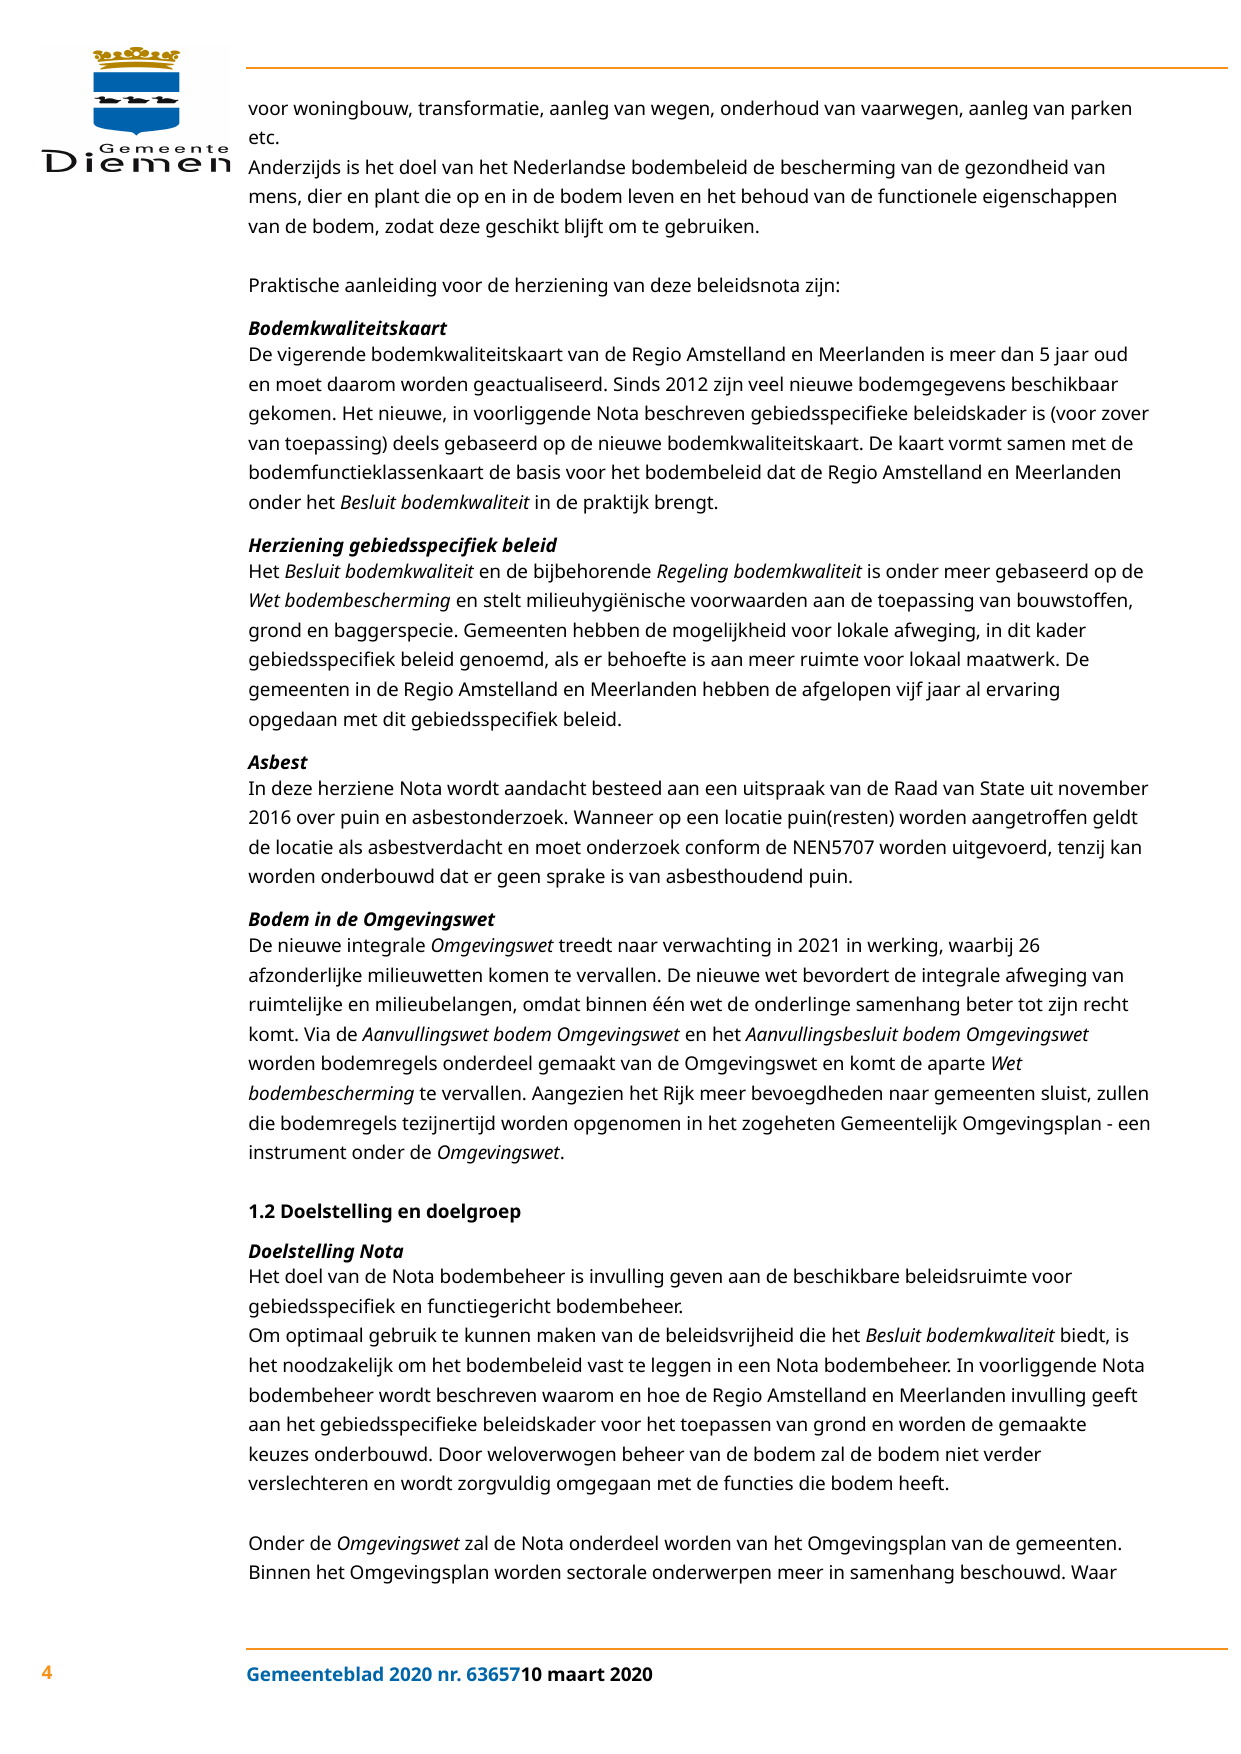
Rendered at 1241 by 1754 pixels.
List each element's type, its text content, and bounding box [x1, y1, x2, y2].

text Praktische aanleiding voor de herziening van deze beleidsnota zijn: [248, 272, 1152, 298]
text voor woningbouw, transformatie, aanleg van wegen, onderhoud van vaarwegen, aanleg van parken etc. [248, 95, 1152, 150]
text De nieuwe integrale Omgevingswet treedt naar verwachting in 2021 in werking, waarbij 26 afzonderlijke milieuwetten komen te vervallen. De nieuwe wet bevordert de integrale afweging van ruimtelijke en milieubelangen, omdat binnen één wet de onderlinge samenhang beter tot zijn recht komt. Via de Aanvullingswet bodem Omgevingswet en het Aanvullingsbesluit bodem Omgevingswet worden bodemregels onderdeel gemaakt van de Omgevingswet en komt de aparte Wet bodembescherming te vervallen. Aangezien het Rijk meer bevoegdheden naar gemeenten sluist, zullen die bodemregels tezijnertijd worden opgenomen in het zogeheten Gemeentelijk Omgevingsplan - een instrument onder de Omgevingswet. [248, 932, 1152, 1165]
text Onder de Omgevingswet zal de Nota onderdeel worden van het Omgevingsplan van de gemeenten. Binnen het Omgevingsplan worden sectorale onderwerpen meer in samenhang beschouwd. Waar [248, 1530, 1152, 1585]
text Asbest [248, 749, 1152, 775]
picture [41, 47, 231, 172]
text Bodem in de Omgevingswet [248, 907, 1152, 932]
text 1.2 Doelstelling en doelgroep [248, 1198, 1152, 1224]
text De vigerende bodemkwaliteitskaart van de Regio Amstelland en Meerlanden is meer dan 5 jaar oud en moet daarom worden geactualiseerd. Sinds 2012 zijn veel nieuwe bodemgegevens beschikbaar gekomen. Het nieuwe, in voorliggende Nota beschreven gebiedsspecifieke beleidskader is (voor zover van toepassing) deels gebaseerd op de nieuwe bodemkwaliteitskaart. De kaart vormt samen met de bodemfunctieklassenkaart de basis voor het bodembeleid dat de Regio Amstelland en Meerlanden onder het Besluit bodemkwaliteit in de praktijk brengt. [248, 341, 1152, 515]
text Doelstelling Nota [248, 1238, 1152, 1263]
text Herziening gebiedsspecifiek beleid [248, 532, 1152, 558]
text Het Besluit bodemkwaliteit en de bijbehorende Regeling bodemkwaliteit is onder meer gebaseerd op de Wet bodembescherming en stelt milieuhygiënische voorwaarden aan de toepassing van bouwstoffen, grond en baggerspecie. Gemeenten hebben de mogelijkheid voor lokale afweging, in dit kader gebiedsspecifiek beleid genoemd, als er behoefte is aan meer ruimte voor lokaal maatwerk. De gemeenten in de Regio Amstelland en Meerlanden hebben de afgelopen vijf jaar al ervaring opgedaan met dit gebiedsspecifiek beleid. [248, 558, 1152, 732]
text Bodemkwaliteitskaart [248, 315, 1152, 341]
text In deze herziene Nota wordt aandacht besteed aan een uitspraak van de Raad van State uit november 2016 over puin en asbestonderzoek. Wanneer op een locatie puin(resten) worden aangetroffen geldt de locatie als asbestverdacht en moet onderzoek conform de NEN5707 worden uitgevoerd, tenzij kan worden onderbouwd dat er geen sprake is van asbesthoudend puin. [248, 775, 1152, 889]
text Het doel van de Nota bodembeheer is invulling geven aan de beschikbare beleidsruimte voor gebiedsspecifiek en functiegericht bodembeheer. [248, 1263, 1152, 1319]
text Anderzijds is het doel van het Nederlandse bodembeleid de bescherming van de gezondheid van mens, dier en plant die op en in de bodem leven en het behoud van de functionele eigenschappen van de bodem, zodat deze geschikt blijft om te gebruiken. [248, 154, 1152, 239]
text Om optimaal gebruik te kunnen maken van de beleidsvrijheid die het Besluit bodemkwaliteit biedt, is het noodzakelijk om het bodembeleid vast te leggen in een Nota bodembeheer. In voorliggende Nota bodembeheer wordt beschreven waarom en hoe de Regio Amstelland en Meerlanden invulling geeft aan het gebiedsspecifieke beleidskader voor het toepassen van grond en worden de gemaakte keuzes onderbouwd. Door weloverwogen beheer van de bodem zal de bodem niet verder verslechteren en wordt zorgvuldig omgegaan met de functies die bodem heeft. [248, 1323, 1152, 1496]
